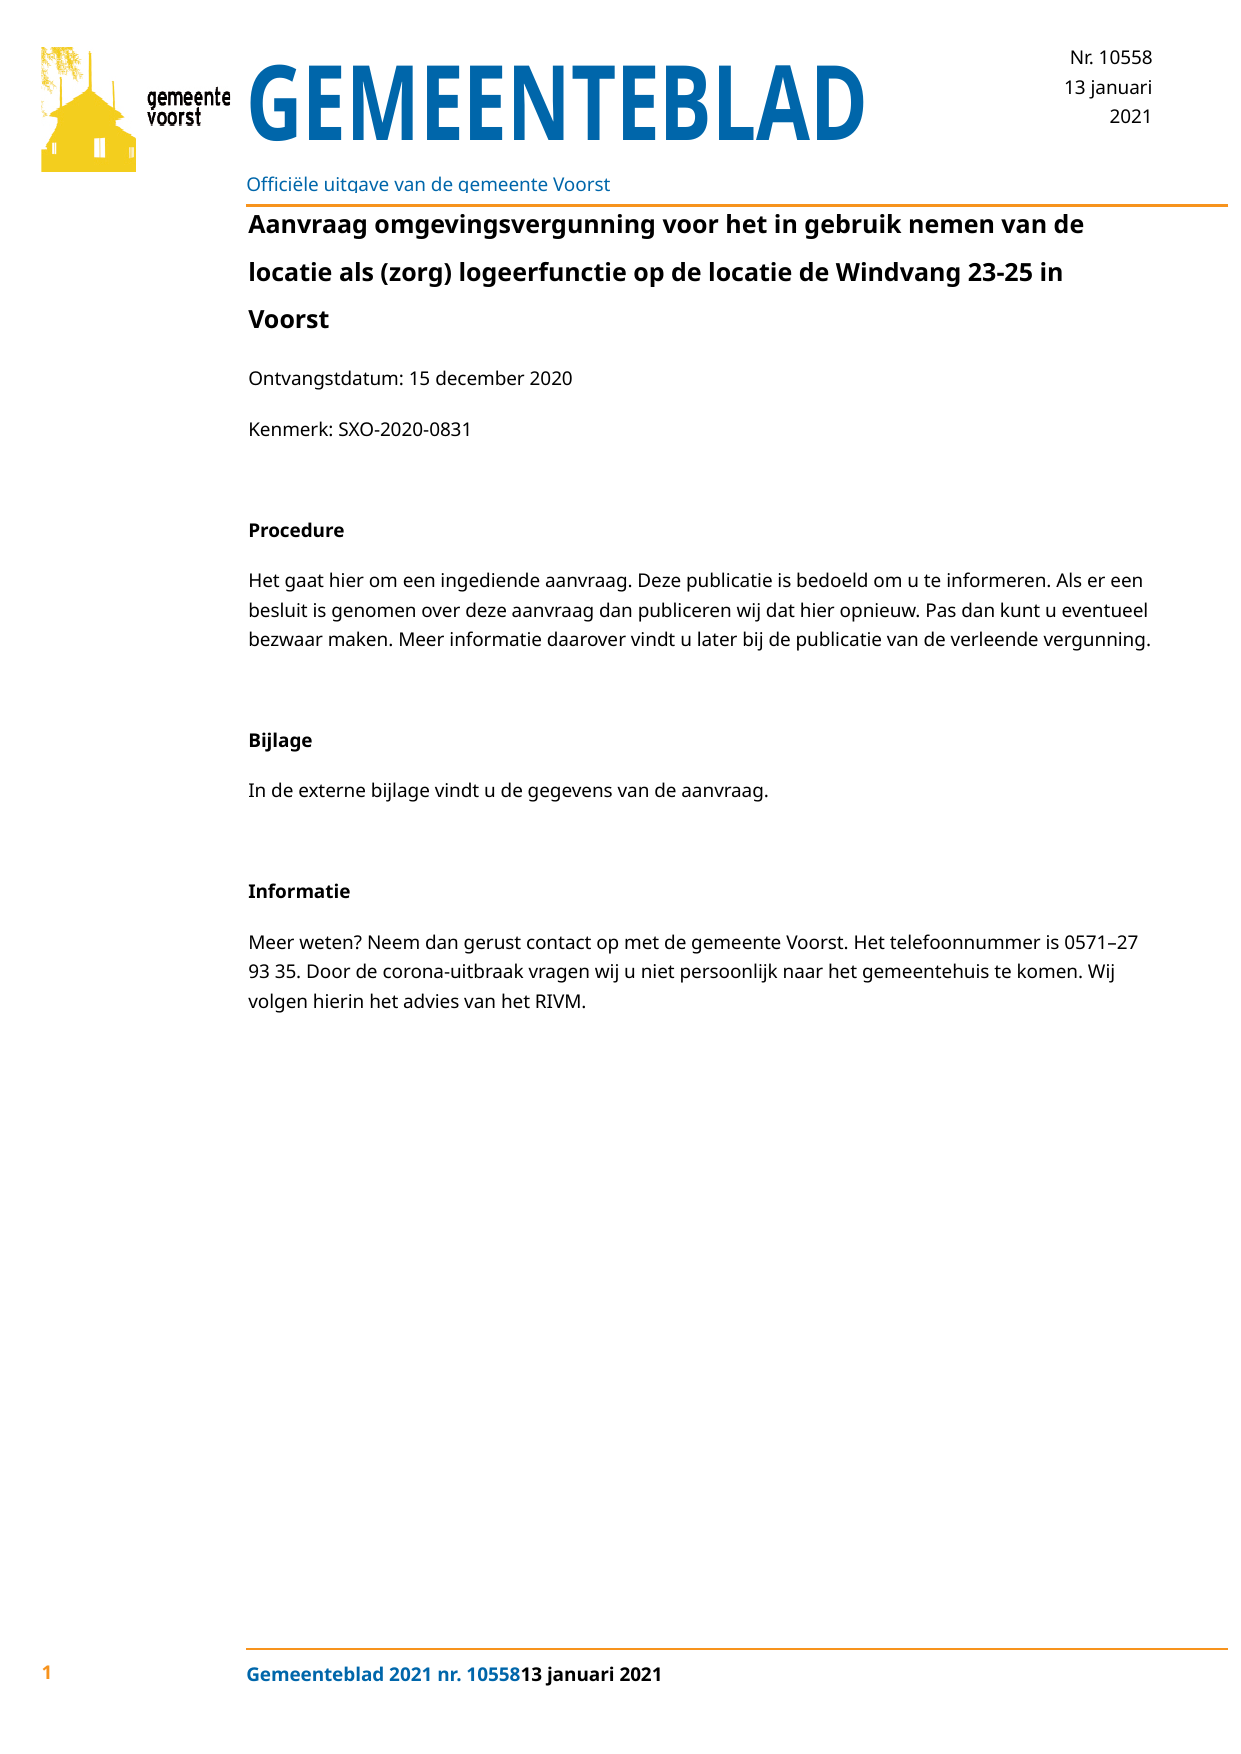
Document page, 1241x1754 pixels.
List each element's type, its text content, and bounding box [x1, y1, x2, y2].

text Bijlage [248, 727, 1152, 753]
text Het gaat hier om een ingediende aanvraag. Deze publicatie is bedoeld om u te informeren. Als er een besluit is genomen over deze aanvraag dan publiceren wij dat hier opnieuw. Pas dan kunt u eventueel bezwaar maken. Meer informatie daarover vindt u later bij de publicatie van de verleende vergunning. [248, 567, 1152, 652]
text Aanvraag omgevingsvergunning voor het in gebruik nemen van de locatie als (zorg) logeerfunctie op de locatie de Windvang 23-25 in Voorst [248, 207, 1152, 336]
text Ontvangstdatum: 15 december 2020 [248, 366, 1152, 391]
text Meer weten? Neem dan gerust contact op met de gemeente Voorst. Het telefoonnummer is 0571–27 93 35. Door de corona-uitbraak vragen wij u niet persoonlijk naar het gemeentehuis te komen. Wij volgen hierin het advies van het RIVM. [248, 929, 1152, 1014]
text In de externe bijlage vindt u de gegevens van de aanvraag. [248, 778, 1152, 803]
text Kenmerk: SXO-2020-0831 [248, 416, 1152, 442]
text Informatie [248, 878, 1152, 904]
picture [41, 47, 231, 172]
text Procedure [248, 517, 1152, 542]
